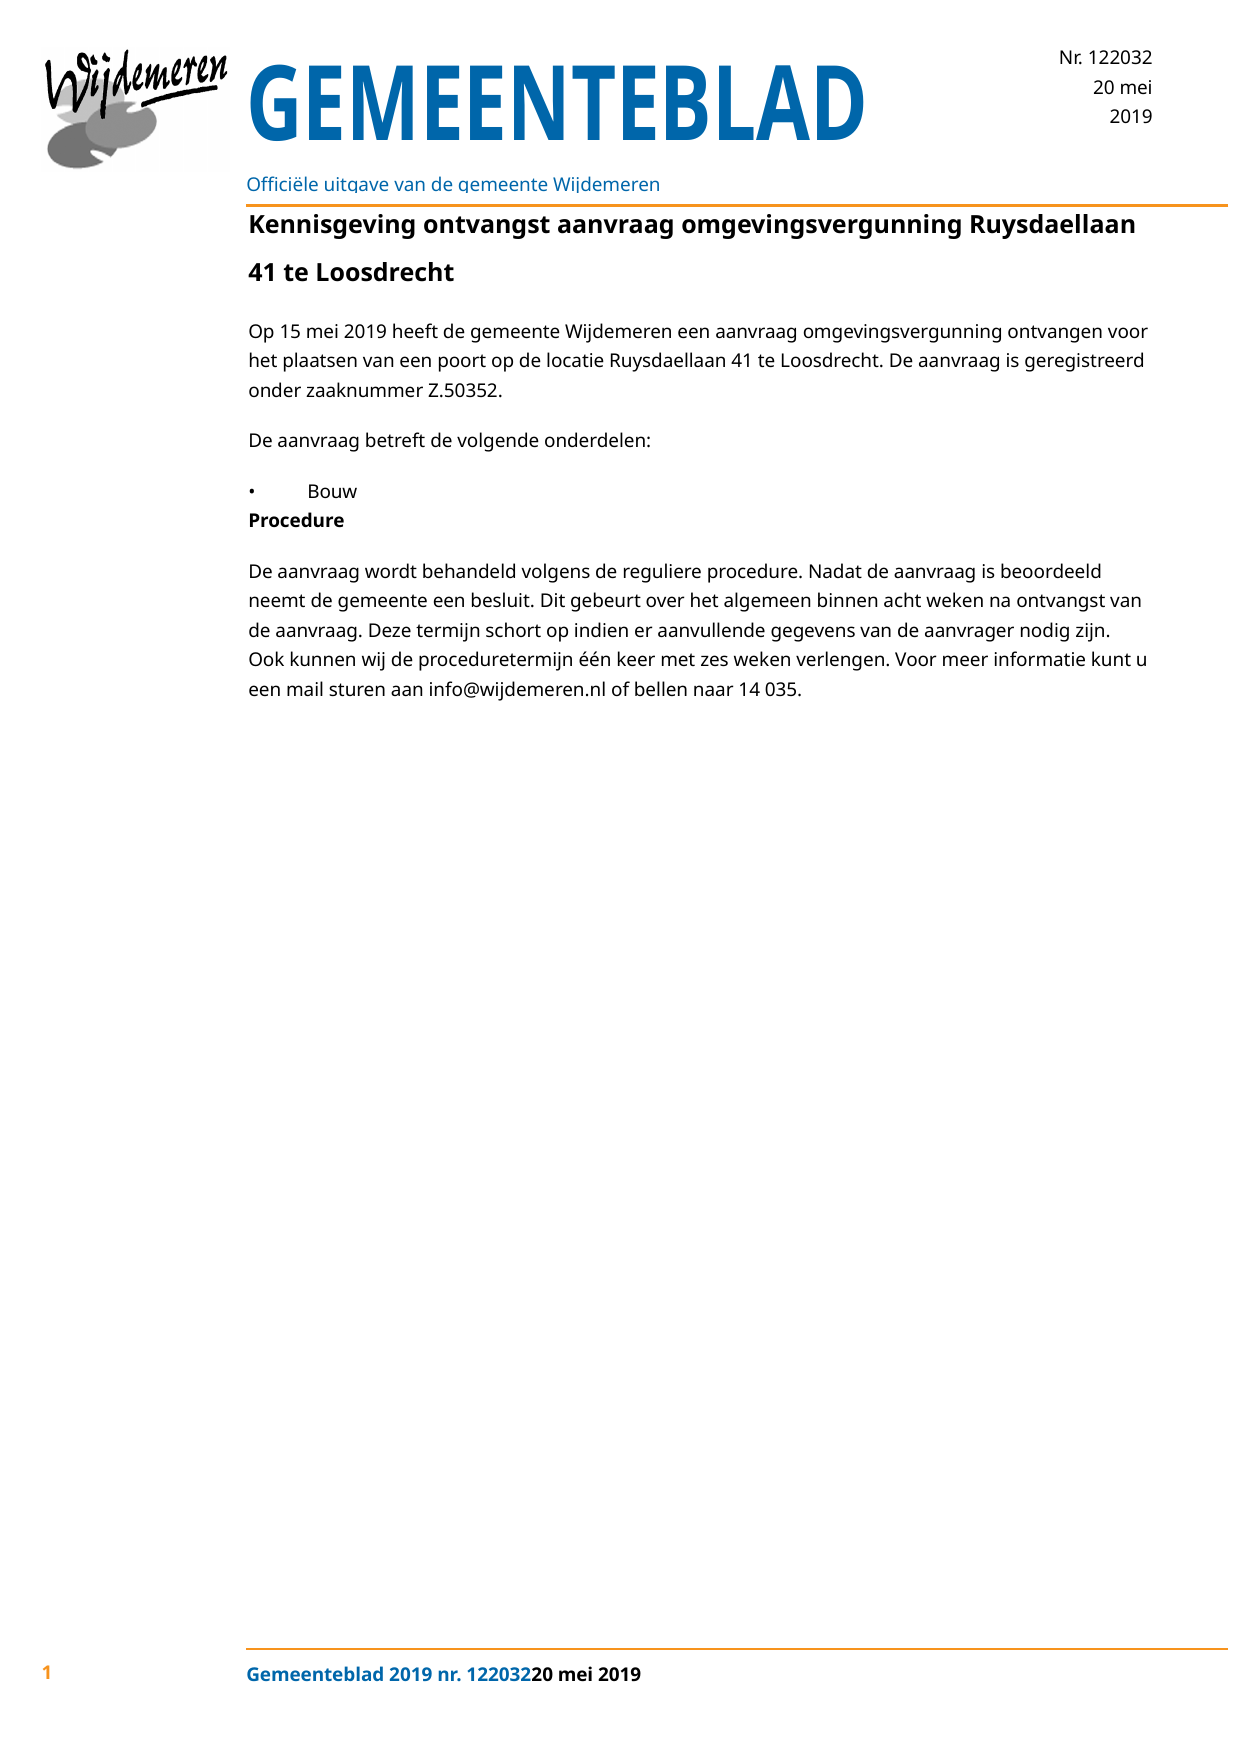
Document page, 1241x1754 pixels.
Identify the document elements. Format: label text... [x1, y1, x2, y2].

list Bouw [248, 478, 1152, 504]
text Op 15 mei 2019 heeft de gemeente Wijdemeren een aanvraag omgevingsvergunning ontvangen voor het plaatsen van een poort op de locatie Ruysdaellaan 41 te Loosdrecht. De aanvraag is geregistreerd onder zaaknummer Z.50352. [248, 318, 1152, 403]
text Kennisgeving ontvangst aanvraag omgevingsvergunning Ruysdaellaan 41 te Loosdrecht [248, 207, 1152, 288]
text Procedure [248, 507, 1152, 533]
picture [41, 47, 231, 172]
text De aanvraag betreft de volgende onderdelen: [248, 427, 1152, 453]
text De aanvraag wordt behandeld volgens de reguliere procedure. Nadat de aanvraag is beoordeeld neemt de gemeente een besluit. Dit gebeurt over het algemeen binnen acht weken na ontvangst van de aanvraag. Deze termijn schort op indien er aanvullende gegevens van de aanvrager nodig zijn. Ook kunnen wij de proceduretermijn één keer met zes weken verlengen. Voor meer informatie kunt u een mail sturen aan info@wijdemeren.nl of bellen naar 14 035. [248, 558, 1152, 702]
